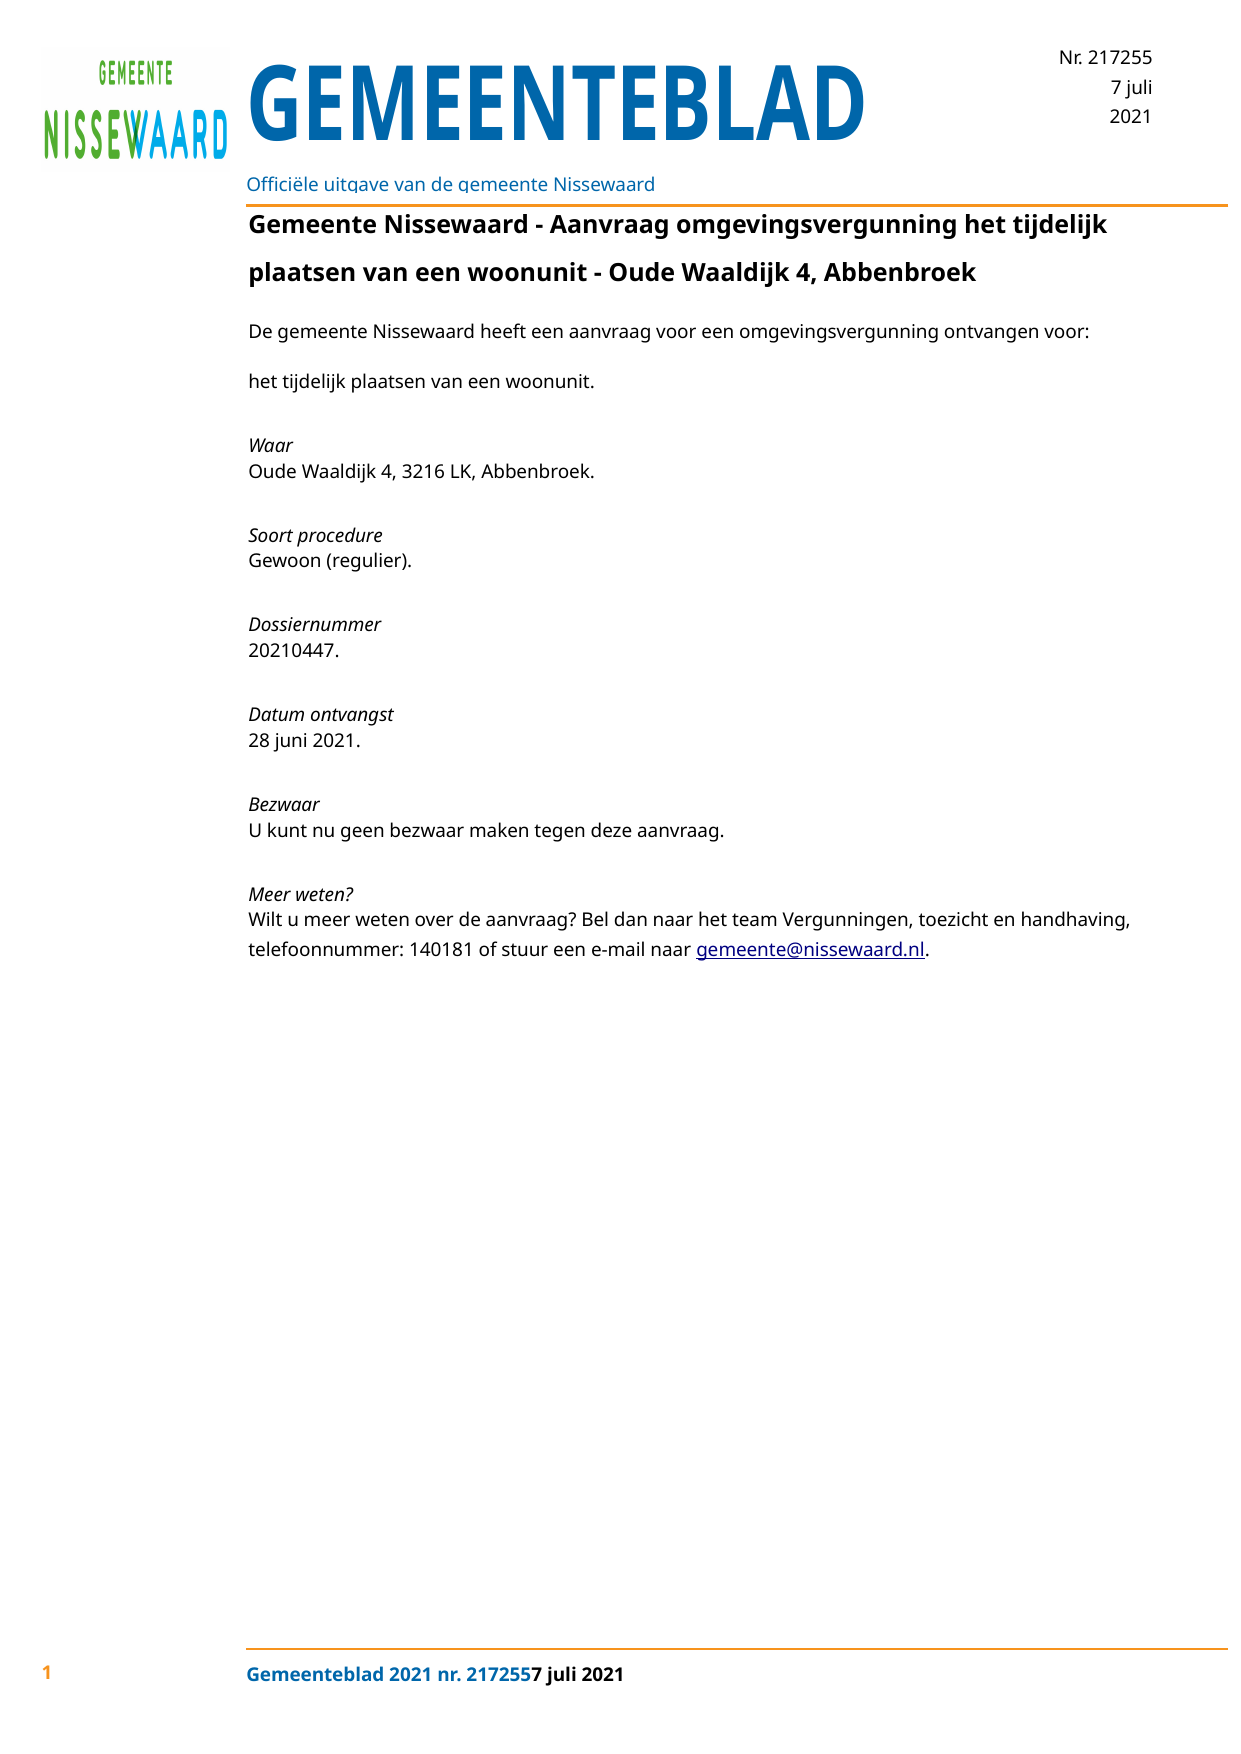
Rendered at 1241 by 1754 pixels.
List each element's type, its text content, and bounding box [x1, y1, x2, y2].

text Gemeente Nissewaard - Aanvraag omgevingsvergunning het tijdelijk plaatsen van een woonunit - Oude Waaldijk 4, Abbenbroek [248, 207, 1152, 288]
text Datum ontvangst [248, 701, 1152, 727]
text 28 juni 2021. [248, 727, 1152, 753]
text Waar [248, 432, 1152, 458]
text U kunt nu geen bezwaar maken tegen deze aanvraag. [248, 817, 1152, 842]
text het tijdelijk plaatsen van een woonunit. [248, 368, 1152, 394]
text Soort procedure [248, 522, 1152, 548]
text 20210447. [248, 637, 1152, 663]
text Meer weten? [248, 881, 1152, 906]
picture [41, 47, 231, 172]
text Wilt u meer weten over de aanvraag? Bel dan naar het team Vergunningen, toezicht en handhaving, telefoonnummer: 140181 of stuur een e-mail naar gemeente@nissewaard.nl. [248, 906, 1152, 962]
text Dossiernummer [248, 612, 1152, 637]
text Gewoon (regulier). [248, 548, 1152, 573]
text De gemeente Nissewaard heeft een aanvraag voor een omgevingsvergunning ontvangen voor: [248, 318, 1152, 344]
text Bezwaar [248, 791, 1152, 817]
text Oude Waaldijk 4, 3216 LK, Abbenbroek. [248, 458, 1152, 484]
